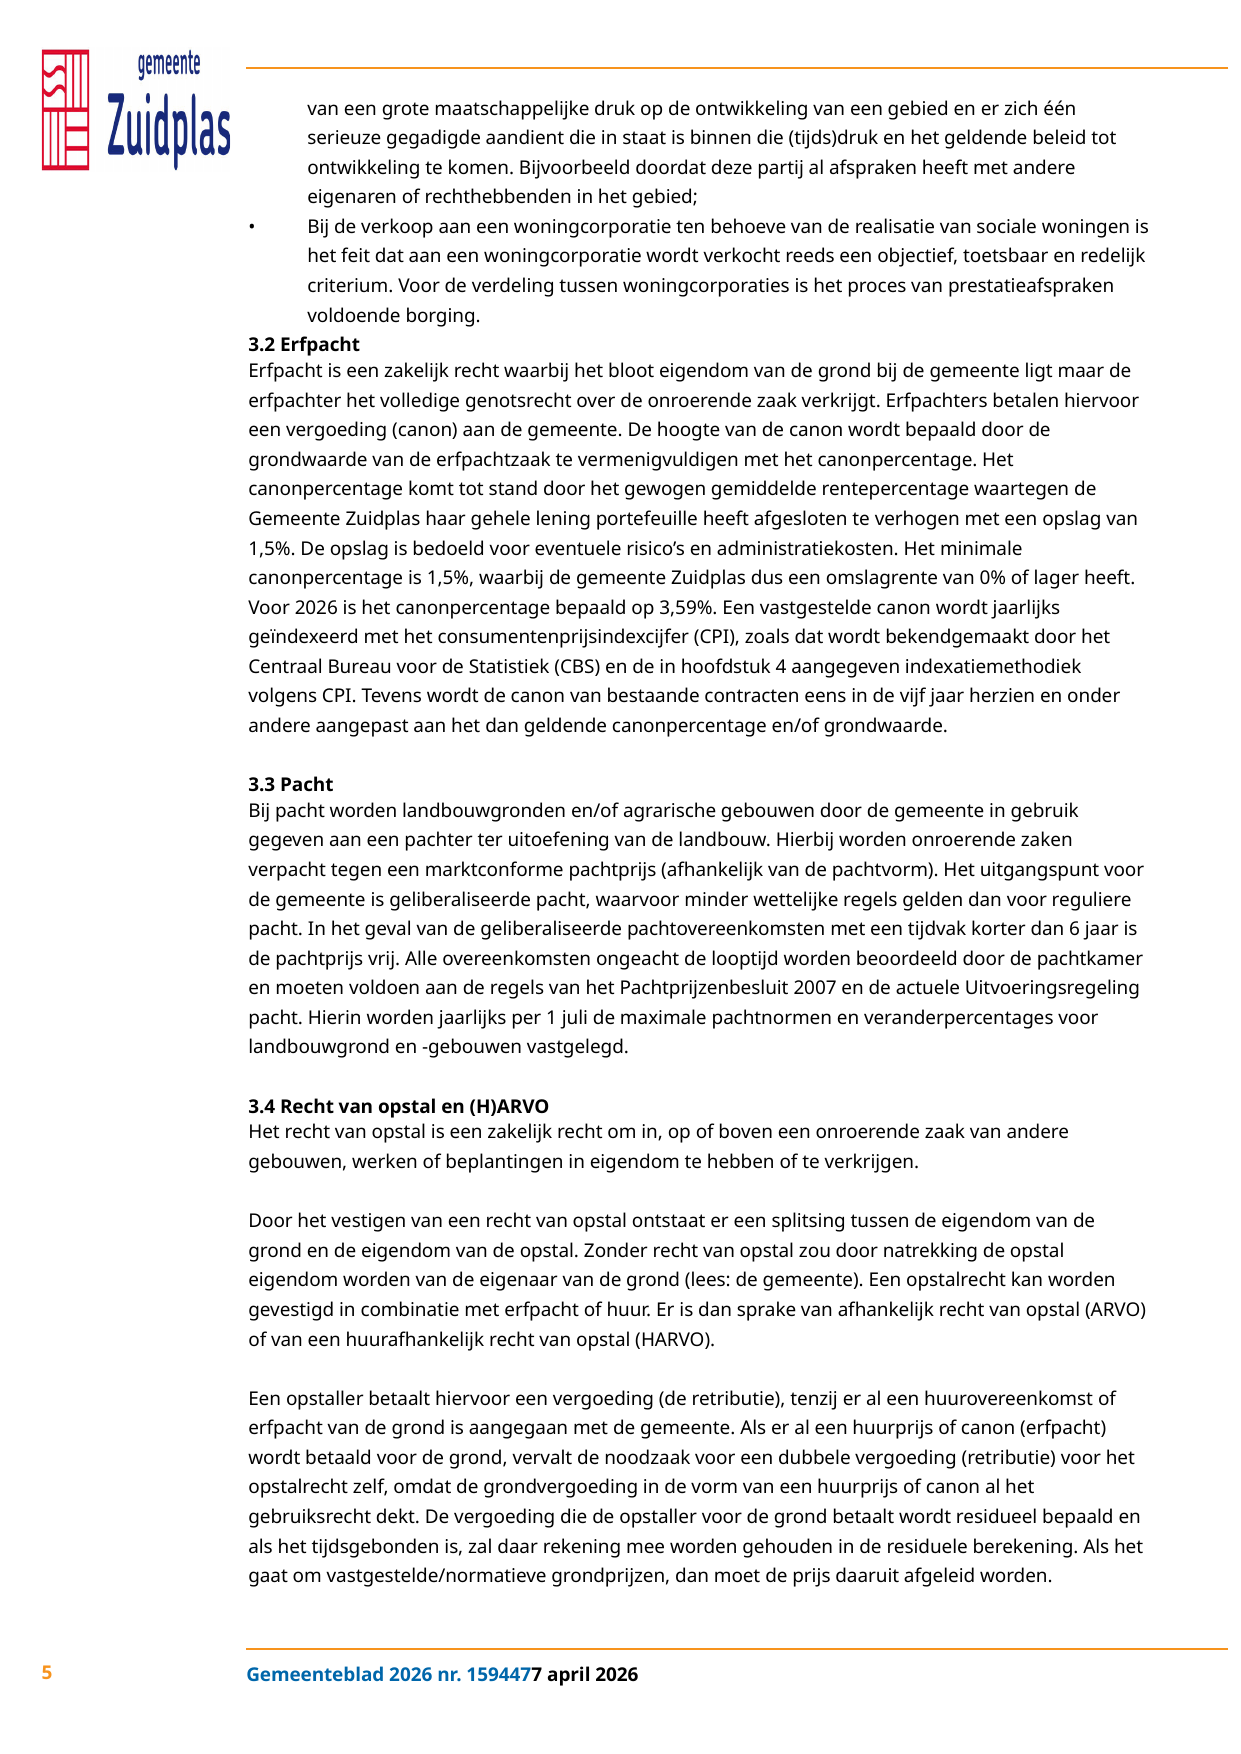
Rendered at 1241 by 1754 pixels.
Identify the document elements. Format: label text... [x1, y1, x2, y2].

text 3.4 Recht van opstal en (H)ARVO [248, 1093, 1152, 1119]
picture [41, 47, 231, 172]
text Een opstaller betaalt hiervoor een vergoeding (de retributie), tenzij er al een huurovereenkomst of erfpacht van de grond is aangegaan met de gemeente. Als er al een huurprijs of canon (erfpacht) wordt betaald voor de grond, vervalt de noodzaak voor een dubbele vergoeding (retributie) voor het opstalrecht zelf, omdat de grondvergoeding in de vorm van een huurprijs of canon al het gebruiksrecht dekt. De vergoeding die de opstaller voor de grond betaalt wordt residueel bepaald en als het tijdsgebonden is, zal daar rekening mee worden gehouden in de residuele berekening. Als het gaat om vastgestelde/normatieve grondprijzen, dan moet de prijs daaruit afgeleid worden. [248, 1385, 1152, 1588]
text Het recht van opstal is een zakelijk recht om in, op of boven een onroerende zaak van andere gebouwen, werken of beplantingen in eigendom te hebben of te verkrijgen. [248, 1119, 1152, 1174]
list Bij de verkoop aan een woningcorporatie ten behoeve van de realisatie van sociale woningen is het feit dat aan een woningcorporatie wordt verkocht reeds een objectief, toetsbaar en redelijk criterium. Voor de verdeling tussen woningcorporaties is het proces van prestatieafspraken voldoende borging. [248, 213, 1152, 328]
text 3.3 Pacht [248, 771, 1152, 797]
list van een grote maatschappelijke druk op de ontwikkeling van een gebied en er zich één serieuze gegadigde aandient die in staat is binnen die (tijds)druk en het geldende beleid tot ontwikkeling te komen. Bijvoorbeeld doordat deze partij al afspraken heeft met andere eigenaren of rechthebbenden in het gebied; [248, 95, 1152, 209]
text Erfpacht is een zakelijk recht waarbij het bloot eigendom van de grond bij de gemeente ligt maar de erfpachter het volledige genotsrecht over de onroerende zaak verkrijgt. Erfpachters betalen hiervoor een vergoeding (canon) aan de gemeente. De hoogte van de canon wordt bepaald door de grondwaarde van de erfpachtzaak te vermenigvuldigen met het canonpercentage. Het canonpercentage komt tot stand door het gewogen gemiddelde rentepercentage waartegen de Gemeente Zuidplas haar gehele lening portefeuille heeft afgesloten te verhogen met een opslag van 1,5%. De opslag is bedoeld voor eventuele risico’s en administratiekosten. Het minimale canonpercentage is 1,5%, waarbij de gemeente Zuidplas dus een omslagrente van 0% of lager heeft. Voor 2026 is het canonpercentage bepaald op 3,59%. Een vastgestelde canon wordt jaarlijks geïndexeerd met het consumentenprijsindexcijfer (CPI), zoals dat wordt bekendgemaakt door het Centraal Bureau voor de Statistiek (CBS) en de in hoofdstuk 4 aangegeven indexatiemethodiek volgens CPI. Tevens wordt de canon van bestaande contracten eens in de vijf jaar herzien en onder andere aangepast aan het dan geldende canonpercentage en/of grondwaarde. [248, 357, 1152, 738]
text 3.2 Erfpacht [248, 331, 1152, 357]
text Bij pacht worden landbouwgronden en/of agrarische gebouwen door de gemeente in gebruik gegeven aan een pachter ter uitoefening van de landbouw. Hierbij worden onroerende zaken verpacht tegen een marktconforme pachtprijs (afhankelijk van de pachtvorm). Het uitgangspunt voor de gemeente is geliberaliseerde pacht, waarvoor minder wettelijke regels gelden dan voor reguliere pacht. In het geval van de geliberaliseerde pachtovereenkomsten met een tijdvak korter dan 6 jaar is de pachtprijs vrij. Alle overeenkomsten ongeacht de looptijd worden beoordeeld door de pachtkamer en moeten voldoen aan de regels van het Pachtprijzenbesluit 2007 en de actuele Uitvoeringsregeling pacht. Hierin worden jaarlijks per 1 juli de maximale pachtnormen en veranderpercentages voor landbouwgrond en -gebouwen vastgelegd. [248, 797, 1152, 1059]
text Door het vestigen van een recht van opstal ontstaat er een splitsing tussen de eigendom van de grond en de eigendom van de opstal. Zonder recht van opstal zou door natrekking de opstal eigendom worden van de eigenaar van de grond (lees: de gemeente). Een opstalrecht kan worden gevestigd in combinatie met erfpacht of huur. Er is dan sprake van afhankelijk recht van opstal (ARVO) of van een huurafhankelijk recht van opstal (HARVO). [248, 1207, 1152, 1351]
